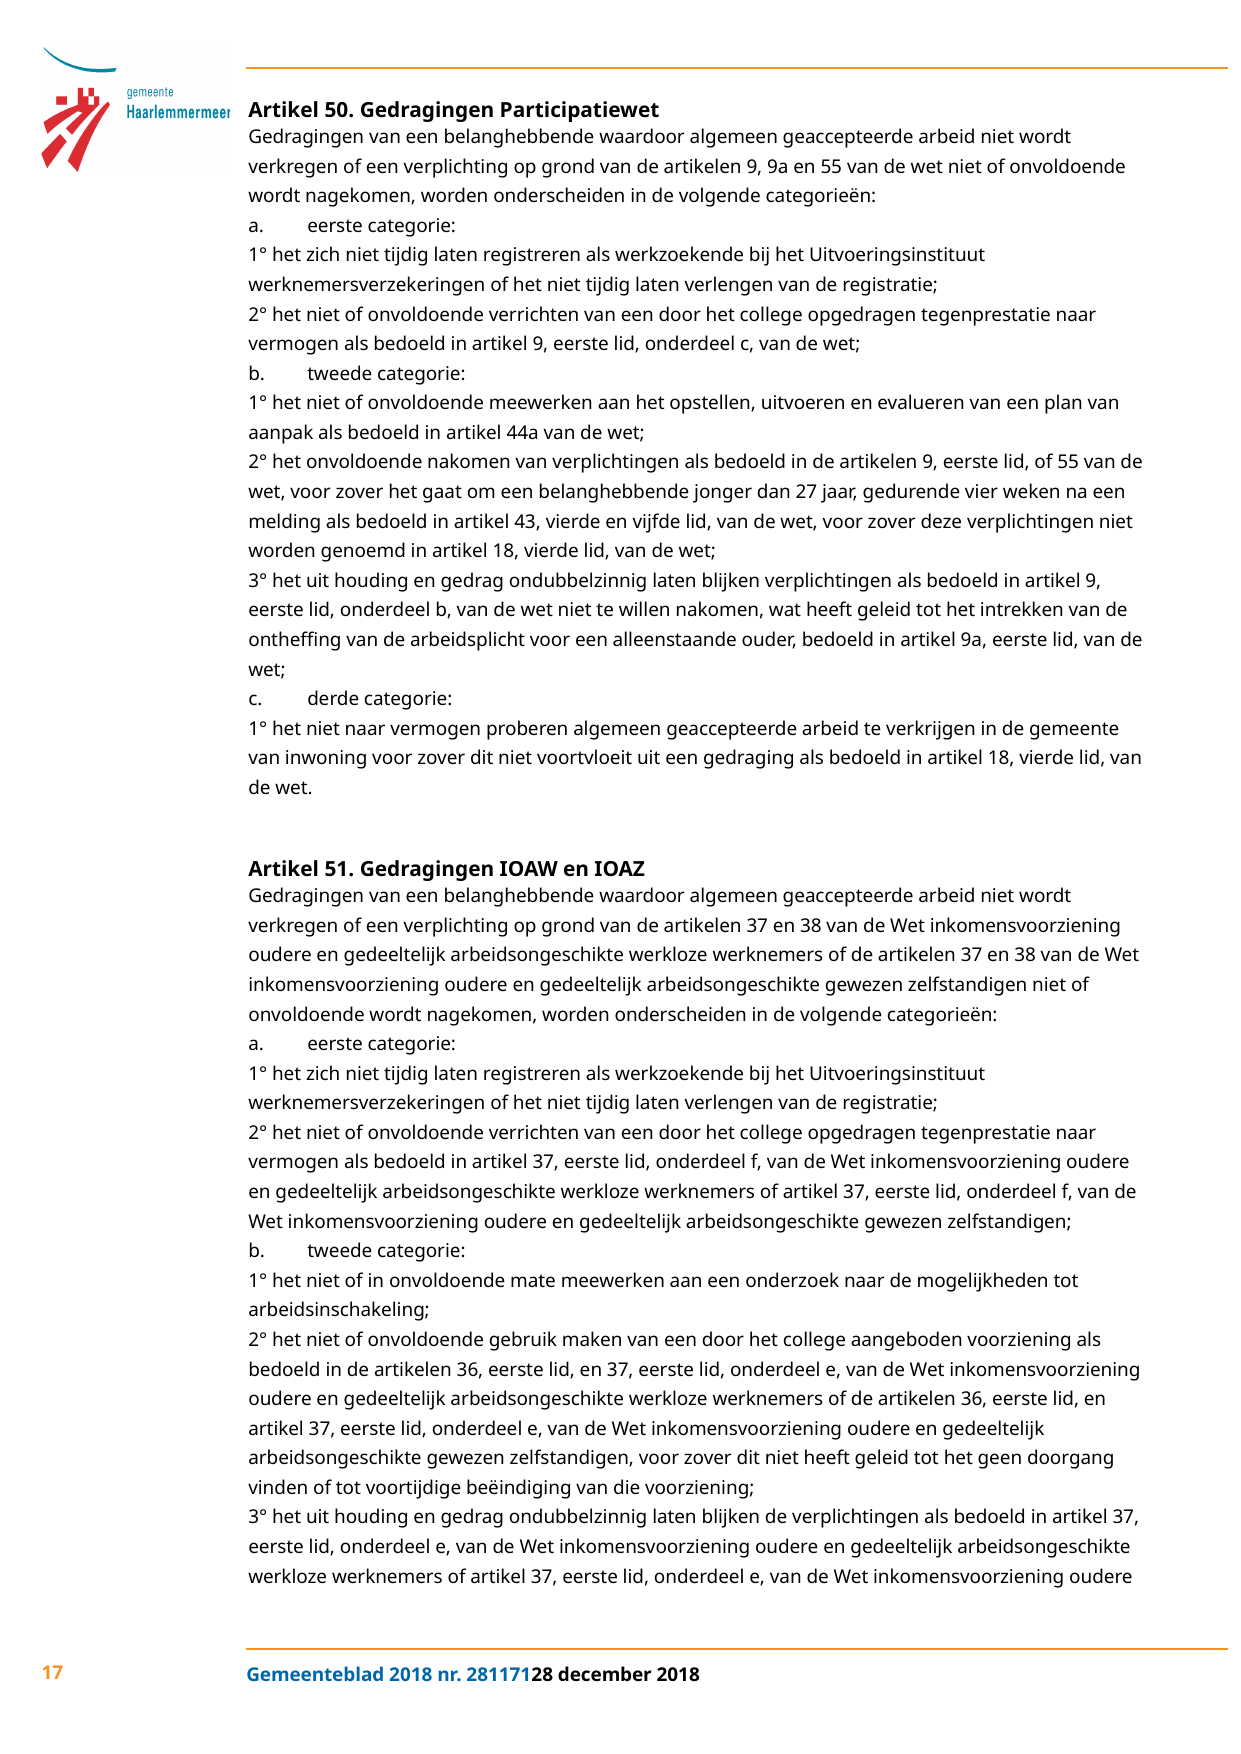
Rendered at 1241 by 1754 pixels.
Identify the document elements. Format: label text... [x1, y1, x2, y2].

text Gedragingen van een belanghebbende waardoor algemeen geaccepteerde arbeid niet wordt verkregen of een verplichting op grond van de artikelen 9, 9a en 55 van de wet niet of onvoldoende wordt nagekomen, worden onderscheiden in de volgende categorieën: [248, 123, 1152, 208]
text 3° het uit houding en gedrag ondubbelzinnig laten blijken verplichtingen als bedoeld in artikel 9, eerste lid, onderdeel b, van de wet niet te willen nakomen, wat heeft geleid tot het intrekken van de ontheffing van de arbeidsplicht voor een alleenstaande ouder, bedoeld in artikel 9a, eerste lid, van de wet; [248, 567, 1152, 681]
list eerste categorie: [248, 212, 1152, 238]
text 1° het niet of onvoldoende meewerken aan het opstellen, uitvoeren en evalueren van een plan van aanpak als bedoeld in artikel 44a van de wet; [248, 389, 1152, 445]
text 2° het niet of onvoldoende gebruik maken van een door het college aangeboden voorziening als bedoeld in de artikelen 36, eerste lid, en 37, eerste lid, onderdeel e, van de Wet inkomensvoorziening oudere en gedeeltelijk arbeidsongeschikte werkloze werknemers of de artikelen 36, eerste lid, en artikel 37, eerste lid, onderdeel e, van de Wet inkomensvoorziening oudere en gedeeltelijk arbeidsongeschikte gewezen zelfstandigen, voor zover dit niet heeft geleid tot het geen doorgang vinden of tot voortijdige beëindiging van die voorziening; [248, 1326, 1152, 1500]
list tweede categorie: [248, 360, 1152, 386]
text 1° het zich niet tijdig laten registreren als werkzoekende bij het Uitvoeringsinstituut werknemersverzekeringen of het niet tijdig laten verlengen van de registratie; [248, 242, 1152, 297]
text 2° het niet of onvoldoende verrichten van een door het college opgedragen tegenprestatie naar vermogen als bedoeld in artikel 37, eerste lid, onderdeel f, van de Wet inkomensvoorziening oudere en gedeeltelijk arbeidsongeschikte werkloze werknemers of artikel 37, eerste lid, onderdeel f, van de Wet inkomensvoorziening oudere en gedeeltelijk arbeidsongeschikte gewezen zelfstandigen; [248, 1119, 1152, 1234]
text 2° het niet of onvoldoende verrichten van een door het college opgedragen tegenprestatie naar vermogen als bedoeld in artikel 9, eerste lid, onderdeel c, van de wet; [248, 301, 1152, 356]
text Gedragingen van een belanghebbende waardoor algemeen geaccepteerde arbeid niet wordt verkregen of een verplichting op grond van de artikelen 37 en 38 van de Wet inkomensvoorziening oudere en gedeeltelijk arbeidsongeschikte werkloze werknemers of de artikelen 37 en 38 van de Wet inkomensvoorziening oudere en gedeeltelijk arbeidsongeschikte gewezen zelfstandigen niet of onvoldoende wordt nagekomen, worden onderscheiden in de volgende categorieën: [248, 882, 1152, 1027]
text 1° het zich niet tijdig laten registreren als werkzoekende bij het Uitvoeringsinstituut werknemersverzekeringen of het niet tijdig laten verlengen van de registratie; [248, 1060, 1152, 1115]
text 3° het uit houding en gedrag ondubbelzinnig laten blijken de verplichtingen als bedoeld in artikel 37, eerste lid, onderdeel e, van de Wet inkomensvoorziening oudere en gedeeltelijk arbeidsongeschikte werkloze werknemers of artikel 37, eerste lid, onderdeel e, van de Wet inkomensvoorziening oudere [248, 1504, 1152, 1589]
text Artikel 51. Gedragingen IOAW en IOAZ [248, 854, 1152, 882]
picture [41, 47, 231, 172]
text Artikel 50. Gedragingen Participatiewet [248, 95, 1152, 123]
list tweede categorie: [248, 1237, 1152, 1263]
text 1° het niet of in onvoldoende mate meewerken aan een onderzoek naar de mogelijkheden tot arbeidsinschakeling; [248, 1267, 1152, 1322]
text 2° het onvoldoende nakomen van verplichtingen als bedoeld in de artikelen 9, eerste lid, of 55 van de wet, voor zover het gaat om een belanghebbende jonger dan 27 jaar, gedurende vier weken na een melding als bedoeld in artikel 43, vierde en vijfde lid, van de wet, voor zover deze verplichtingen niet worden genoemd in artikel 18, vierde lid, van de wet; [248, 449, 1152, 563]
list derde categorie: [248, 685, 1152, 711]
text 1° het niet naar vermogen proberen algemeen geaccepteerde arbeid te verkrijgen in de gemeente van inwoning voor zover dit niet voortvloeit uit een gedraging als bedoeld in artikel 18, vierde lid, van de wet. [248, 715, 1152, 800]
list eerste categorie: [248, 1030, 1152, 1056]
